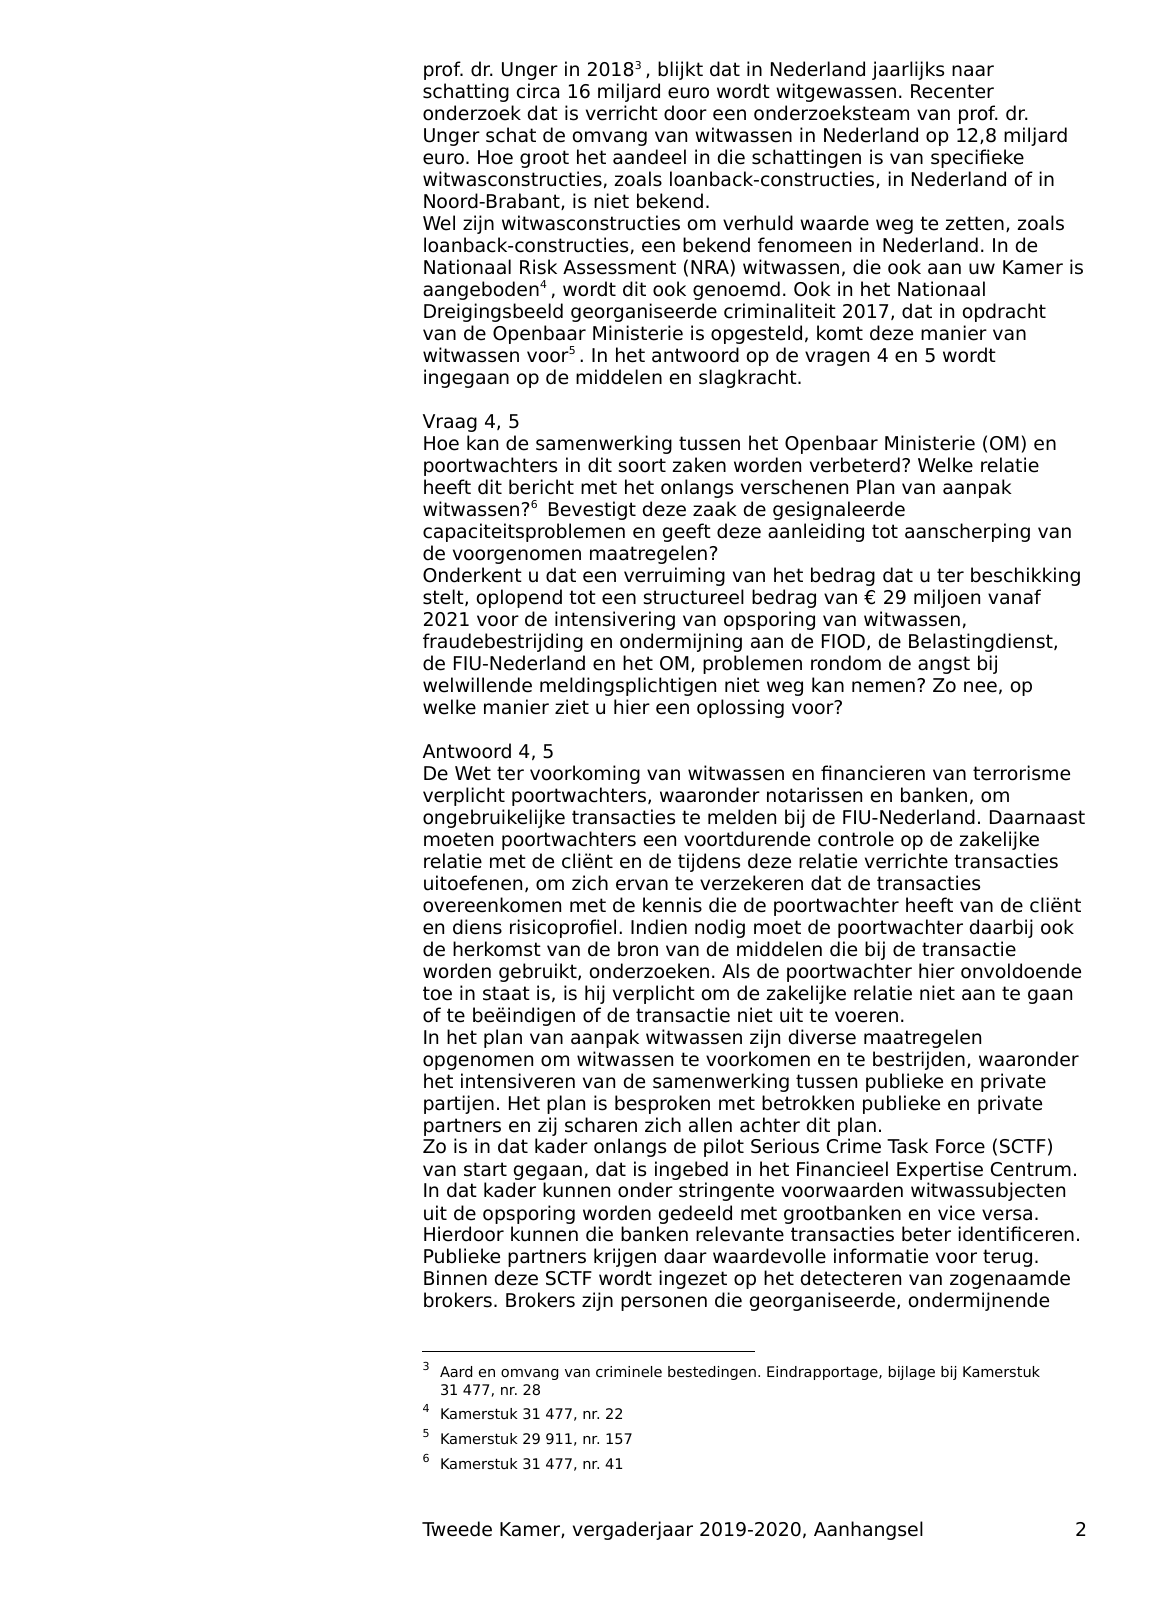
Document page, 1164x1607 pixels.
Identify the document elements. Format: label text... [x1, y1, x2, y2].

text prof. dr. Unger in 2018, blijkt dat in Nederland jaarlijks naar schatting circa 16 miljard euro wordt witgewassen. Recenter onderzoek dat is verricht door een onderzoeksteam van prof. dr. Unger schat de omvang van witwassen in Nederland op 12,8 miljard euro. Hoe groot het aandeel in die schattingen is van specifieke witwasconstructies, zoals loanback-constructies, in Nederland of in Noord-Brabant, is niet bekend. [422, 59, 1087, 213]
text Onderkent u dat een verruiming van het bedrag dat u ter beschikking stelt, oplopend tot een structureel bedrag van € 29 miljoen vanaf 2021 voor de intensivering van opsporing van witwassen, fraudebestrijding en ondermijning aan de FIOD, de Belastingdienst, de FIU-Nederland en het OM, problemen rondom de angst bij welwillende meldingsplichtigen niet weg kan nemen? Zo nee, op welke manier ziet u hier een oplossing voor? [422, 565, 1087, 719]
text Zo is in dat kader onlangs de pilot Serious Crime Task Force (SCTF) van start gegaan, dat is ingebed in het Financieel Expertise Centrum. In dat kader kunnen onder stringente voorwaarden witwassubjecten uit de opsporing worden gedeeld met grootbanken en vice versa. Hierdoor kunnen die banken relevante transacties beter identificeren. Publieke partners krijgen daar waardevolle informatie voor terug. Binnen deze SCTF wordt ingezet op het detecteren van zogenaamde brokers. Brokers zijn personen die georganiseerde, ondermijnende [422, 1136, 1087, 1312]
text In het plan van aanpak witwassen zijn diverse maatregelen opgenomen om witwassen te voorkomen en te bestrijden, waaronder het intensiveren van de samenwerking tussen publieke en private partijen. Het plan is besproken met betrokken publieke en private partners en zij scharen zich allen achter dit plan. [422, 1027, 1087, 1136]
text Hoe kan de samenwerking tussen het Openbaar Ministerie (OM) en poortwachters in dit soort zaken worden verbeterd? Welke relatie heeft dit bericht met het onlangs verschenen Plan van aanpak witwassen? Bevestigt deze zaak de gesignaleerde capaciteitsproblemen en geeft deze aanleiding tot aanscherping van de voorgenomen maatregelen? [422, 433, 1087, 565]
text Kamerstuk 29 911, nr. 157 [422, 1427, 1087, 1449]
text Kamerstuk 31 477, nr. 22 [422, 1402, 1087, 1424]
text Vraag 4, 5 [422, 411, 1087, 433]
text Aard en omvang van criminele bestedingen. Eindrapportage, bijlage bij Kamerstuk 31 477, nr. 28 [422, 1360, 1087, 1399]
text De Wet ter voorkoming van witwassen en financieren van terrorisme verplicht poortwachters, waaronder notarissen en banken, om ongebruikelijke transacties te melden bij de FIU-Nederland. Daarnaast moeten poortwachters een voortdurende controle op de zakelijke relatie met de cliënt en de tijdens deze relatie verrichte transacties uitoefenen, om zich ervan te verzekeren dat de transacties overeenkomen met de kennis die de poortwachter heeft van de cliënt en diens risicoprofiel. Indien nodig moet de poortwachter daarbij ook de herkomst van de bron van de middelen die bij de transactie worden gebruikt, onderzoeken. Als de poortwachter hier onvoldoende toe in staat is, is hij verplicht om de zakelijke relatie niet aan te gaan of te beëindigen of de transactie niet uit te voeren. [422, 763, 1087, 1027]
text Kamerstuk 31 477, nr. 41 [422, 1452, 1087, 1474]
text Wel zijn witwasconstructies om verhuld waarde weg te zetten, zoals loanback-constructies, een bekend fenomeen in Nederland. In de Nationaal Risk Assessment (NRA) witwassen, die ook aan uw Kamer is aangeboden, wordt dit ook genoemd. Ook in het Nationaal Dreigingsbeeld georganiseerde criminaliteit 2017, dat in opdracht van de Openbaar Ministerie is opgesteld, komt deze manier van witwassen voor. In het antwoord op de vragen 4 en 5 wordt ingegaan op de middelen en slagkracht. [422, 213, 1087, 389]
text Antwoord 4, 5 [422, 741, 1087, 763]
